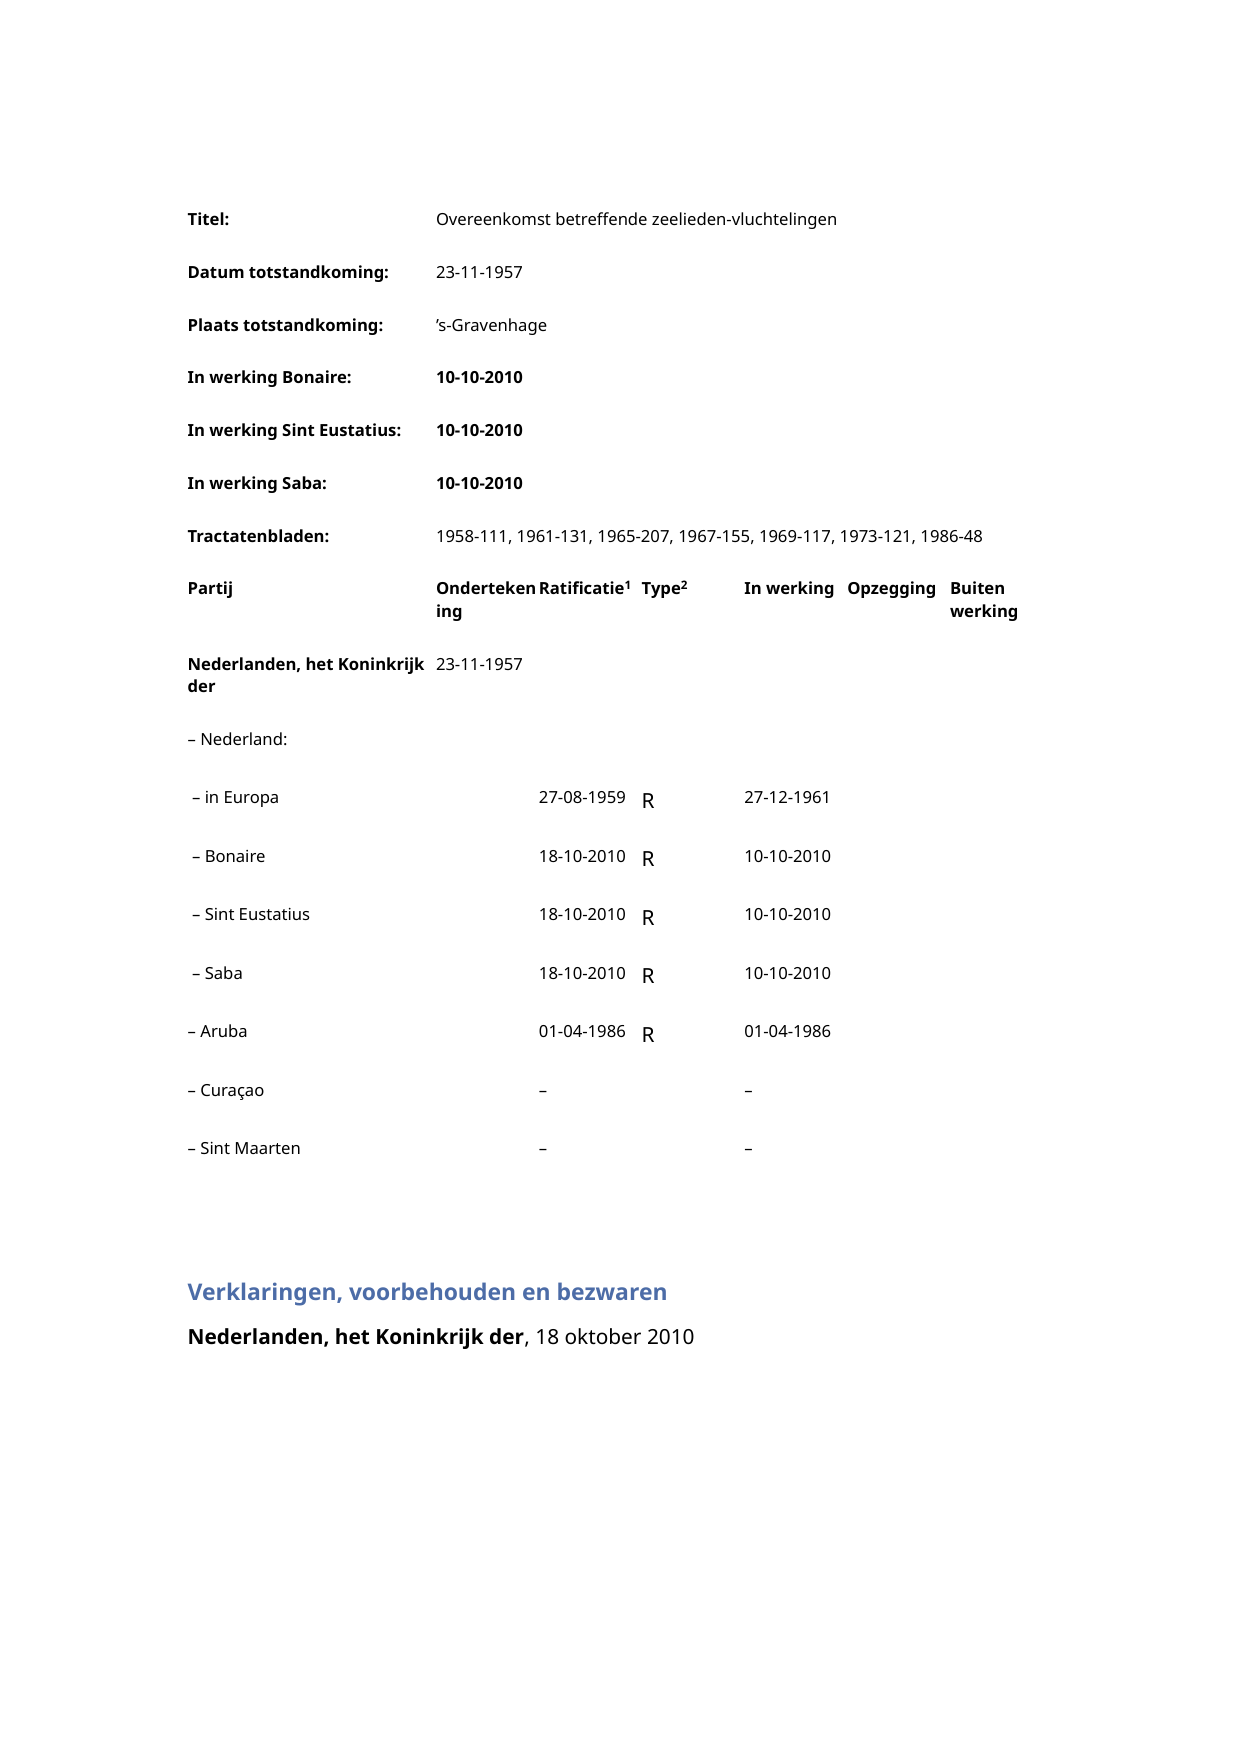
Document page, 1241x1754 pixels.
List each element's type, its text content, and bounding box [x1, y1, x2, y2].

table_cell [539, 652, 641, 728]
table_cell [436, 845, 539, 903]
table_cell [847, 845, 950, 903]
table_cell [641, 1078, 744, 1137]
table_cell [436, 1137, 539, 1195]
table_cell [950, 1078, 1053, 1137]
table_cell 27-12-1961 [744, 786, 847, 844]
table_cell [950, 786, 1053, 844]
table_cell – [744, 1078, 847, 1137]
table_cell 10-10-2010 [436, 419, 1053, 471]
table_cell Plaats totstandkoming: [188, 313, 436, 366]
table_cell 10-10-2010 [744, 845, 847, 903]
table_cell R [641, 961, 744, 1020]
table_cell 10-10-2010 [436, 366, 1053, 419]
table_cell [436, 1020, 539, 1078]
table_cell R [641, 786, 744, 844]
table_cell Partij [188, 577, 436, 652]
table_cell 1958-111, 1961-131, 1965-207, 1967-155, 1969-117, 1973-121, 1986-48 [436, 524, 1053, 577]
table_cell 23-11-1957 [436, 261, 1053, 313]
table_cell Buiten werking [950, 577, 1053, 652]
table_cell In werking [744, 577, 847, 652]
table_cell [641, 652, 744, 728]
table_cell 10-10-2010 [744, 961, 847, 1020]
table_cell Datum totstandkoming: [188, 261, 436, 313]
table_cell [950, 728, 1053, 786]
table_cell R [641, 1020, 744, 1078]
table_cell [744, 728, 847, 786]
text Nederlanden, het Koninkrijk der, 18 oktober 2010 [187, 1322, 1053, 1351]
table_cell Type2 [641, 577, 744, 652]
table_cell [847, 652, 950, 728]
table_cell Ratificatie1 [539, 577, 641, 652]
table_cell [744, 652, 847, 728]
table_cell – [539, 1137, 641, 1195]
table_cell – Bonaire [188, 845, 436, 903]
table_cell [950, 903, 1053, 961]
table_cell [950, 652, 1053, 728]
table_cell R [641, 903, 744, 961]
table_cell [641, 1137, 744, 1195]
table_cell Ondertekening [436, 577, 539, 652]
table_cell In werking Bonaire: [188, 366, 436, 419]
table_cell 01-04-1986 [539, 1020, 641, 1078]
table_cell Opzegging [847, 577, 950, 652]
table_cell [436, 961, 539, 1020]
table_header Overeenkomst betreffende zeelieden-vluchtelingen [436, 208, 1053, 261]
table_cell 23-11-1957 [436, 652, 539, 728]
table_cell [847, 903, 950, 961]
table_cell – Sint Maarten [188, 1137, 436, 1195]
subtitle Verklaringen, voorbehouden en bezwaren [187, 1276, 1053, 1307]
table_cell 18-10-2010 [539, 961, 641, 1020]
table_cell – in Europa [188, 786, 436, 844]
table_cell R [641, 845, 744, 903]
table_cell [436, 728, 539, 786]
table_cell [847, 786, 950, 844]
table_cell [641, 728, 744, 786]
table_cell Nederlanden, het Koninkrijk der [188, 652, 436, 728]
table_cell [847, 1020, 950, 1078]
table_cell – [539, 1078, 641, 1137]
table_cell [847, 728, 950, 786]
table_cell – [744, 1137, 847, 1195]
table_header Titel: [188, 208, 436, 261]
table_cell ’s-Gravenhage [436, 313, 1053, 366]
table_cell [950, 961, 1053, 1020]
table_cell [950, 1137, 1053, 1195]
table_cell [847, 1137, 950, 1195]
table_cell – Curaçao [188, 1078, 436, 1137]
table_cell 10-10-2010 [744, 903, 847, 961]
table_cell [950, 1020, 1053, 1078]
table_cell Tractatenbladen: [188, 524, 436, 577]
table_cell In werking Saba: [188, 471, 436, 524]
table_cell [436, 903, 539, 961]
table_cell – Nederland: [188, 728, 436, 786]
table_cell – Aruba [188, 1020, 436, 1078]
table_cell – Saba [188, 961, 436, 1020]
table_cell [950, 845, 1053, 903]
table_cell – Sint Eustatius [188, 903, 436, 961]
table_cell [539, 728, 641, 786]
table_cell [436, 1078, 539, 1137]
table_cell 18-10-2010 [539, 903, 641, 961]
table_cell 01-04-1986 [744, 1020, 847, 1078]
table_cell [847, 1078, 950, 1137]
table_cell In werking Sint Eustatius: [188, 419, 436, 471]
table_cell 18-10-2010 [539, 845, 641, 903]
table_cell 27-08-1959 [539, 786, 641, 844]
table_cell 10-10-2010 [436, 471, 1053, 524]
table_cell [436, 786, 539, 844]
table_cell [847, 961, 950, 1020]
